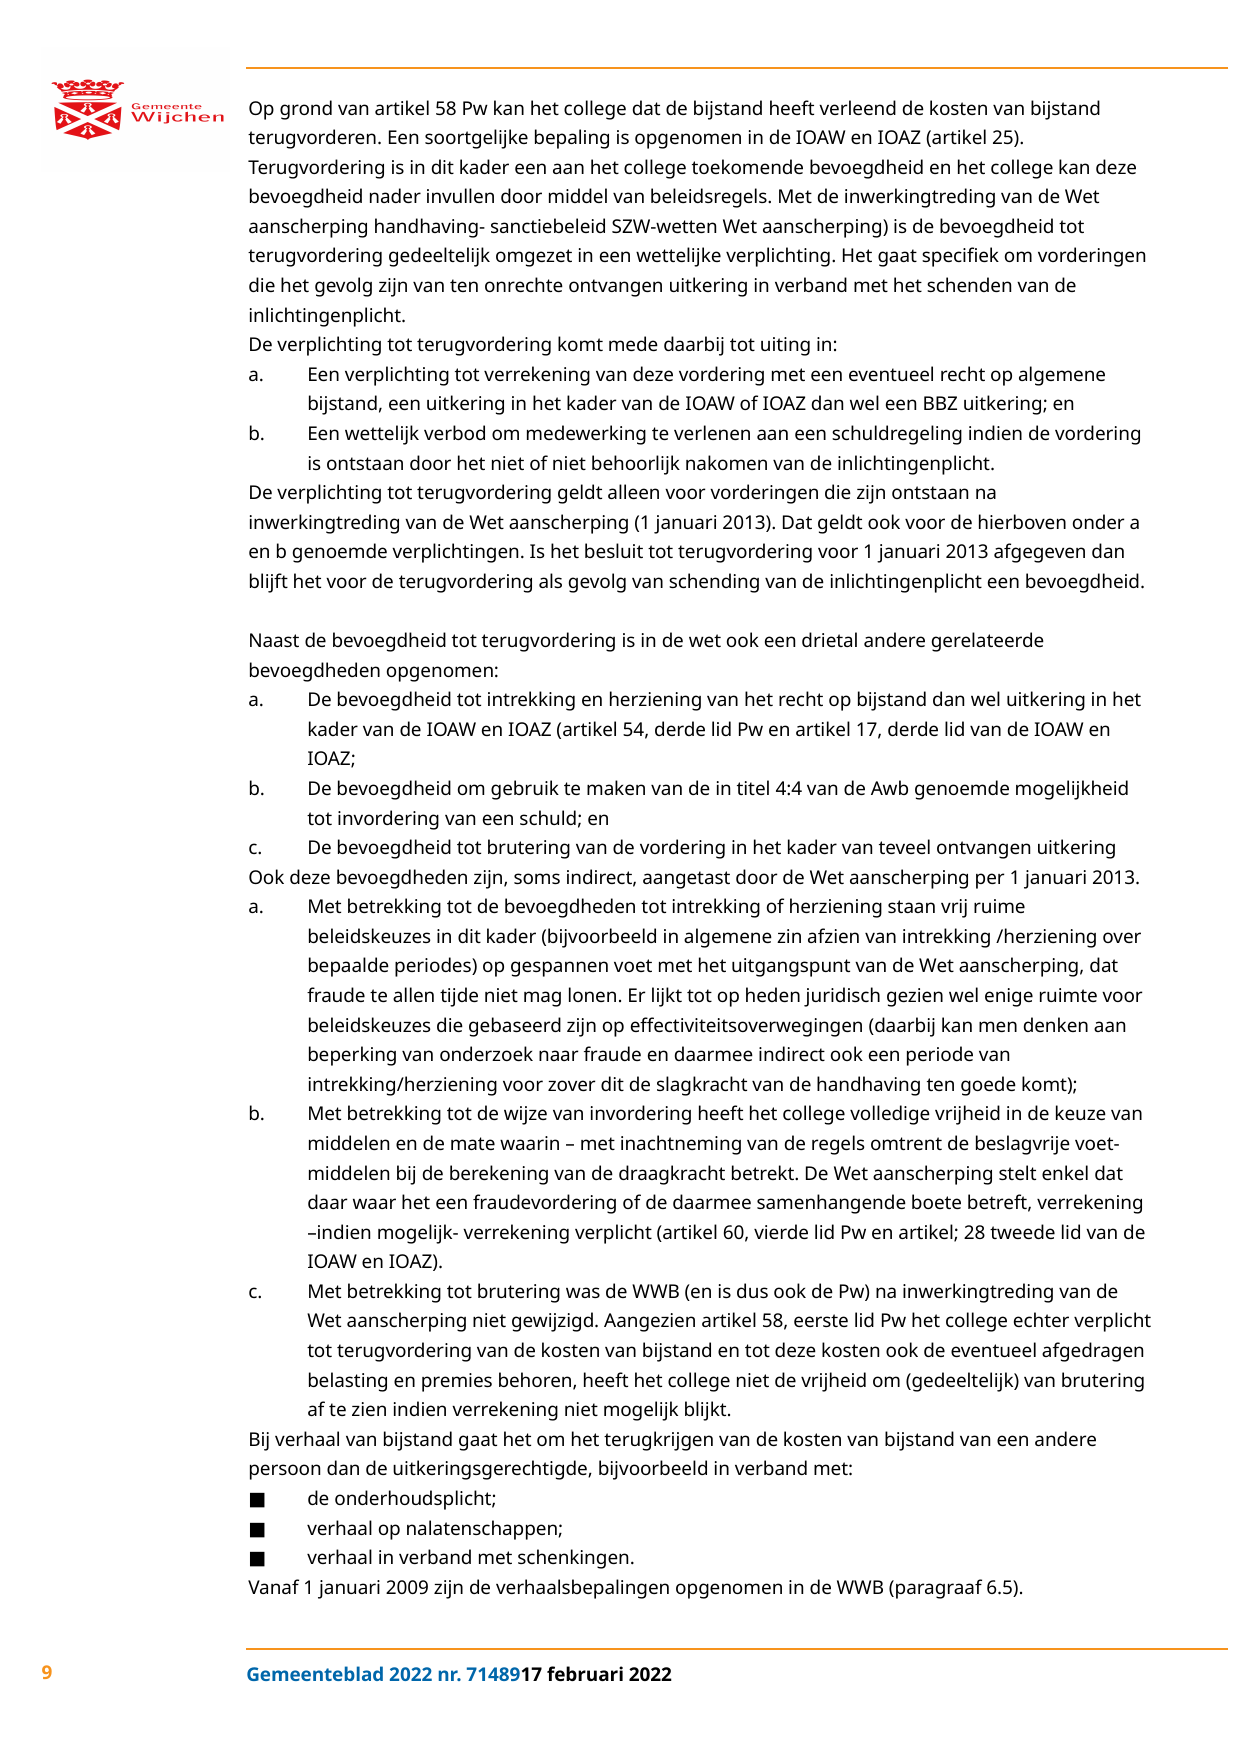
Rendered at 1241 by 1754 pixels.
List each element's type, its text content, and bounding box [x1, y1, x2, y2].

text Ook deze bevoegdheden zijn, soms indirect, aangetast door de Wet aanscherping per 1 januari 2013. [248, 864, 1152, 890]
list De bevoegdheid tot brutering van de vordering in het kader van teveel ontvangen uitkering [248, 834, 1152, 860]
text De verplichting tot terugvordering komt mede daarbij tot uiting in: [248, 331, 1152, 357]
list Een wettelijk verbod om medewerking te verlenen aan een schuldregeling indien de vordering is ontstaan door het niet of niet behoorlijk nakomen van de inlichtingenplicht. [248, 420, 1152, 476]
list De bevoegdheid tot intrekking en herziening van het recht op bijstand dan wel uitkering in het kader van de IOAW en IOAZ (artikel 54, derde lid Pw en artikel 17, derde lid van de IOAW en IOAZ; [248, 686, 1152, 771]
text Naast de bevoegdheid tot terugvordering is in de wet ook een drietal andere gerelateerde bevoegdheden opgenomen: [248, 627, 1152, 683]
text Op grond van artikel 58 Pw kan het college dat de bijstand heeft verleend de kosten van bijstand terugvorderen. Een soortgelijke bepaling is opgenomen in de IOAW en IOAZ (artikel 25). Terugvordering is in dit kader een aan het college toekomende bevoegdheid en het college kan deze bevoegdheid nader invullen door middel van beleidsregels. Met de inwerkingtreding van de Wet aanscherping handhaving- sanctiebeleid SZW-wetten Wet aanscherping) is de bevoegdheid tot terugvordering gedeeltelijk omgezet in een wettelijke verplichting. Het gaat specifiek om vorderingen die het gevolg zijn van ten onrechte ontvangen uitkering in verband met het schenden van de inlichtingenplicht. [248, 95, 1152, 328]
text De verplichting tot terugvordering geldt alleen voor vorderingen die zijn ontstaan na inwerkingtreding van de Wet aanscherping (1 januari 2013). Dat geldt ook voor de hierboven onder a en b genoemde verplichtingen. Is het besluit tot terugvordering voor 1 januari 2013 afgegeven dan blijft het voor de terugvordering als gevolg van schending van de inlichtingenplicht een bevoegdheid. [248, 479, 1152, 594]
list Met betrekking tot de bevoegdheden tot intrekking of herziening staan vrij ruime beleidskeuzes in dit kader (bijvoorbeeld in algemene zin afzien van intrekking /herziening over bepaalde periodes) op gespannen voet met het uitgangspunt van de Wet aanscherping, dat fraude te allen tijde niet mag lonen. Er lijkt tot op heden juridisch gezien wel enige ruimte voor beleidskeuzes die gebaseerd zijn op effectiviteitsoverwegingen (daarbij kan men denken aan beperking van onderzoek naar fraude en daarmee indirect ook een periode van intrekking/herziening voor zover dit de slagkracht van de handhaving ten goede komt); [248, 893, 1152, 1097]
list Een verplichting tot verrekening van deze vordering met een eventueel recht op algemene bijstand, een uitkering in het kader van de IOAW of IOAZ dan wel een BBZ uitkering; en [248, 361, 1152, 416]
list Met betrekking tot brutering was de WWB (en is dus ook de Pw) na inwerkingtreding van de Wet aanscherping niet gewijzigd. Aangezien artikel 58, eerste lid Pw het college echter verplicht tot terugvordering van de kosten van bijstand en tot deze kosten ook de eventueel afgedragen belasting en premies behoren, heeft het college niet de vrijheid om (gedeeltelijk) van brutering af te zien indien verrekening niet mogelijk blijkt. [248, 1278, 1152, 1422]
picture [41, 47, 231, 172]
list verhaal in verband met schenkingen. [248, 1544, 1152, 1570]
list Met betrekking tot de wijze van invordering heeft het college volledige vrijheid in de keuze van middelen en de mate waarin – met inachtneming van de regels omtrent de beslagvrije voet- middelen bij de berekening van de draagkracht betrekt. De Wet aanscherping stelt enkel dat daar waar het een fraudevordering of de daarmee samenhangende boete betreft, verrekening –indien mogelijk- verrekening verplicht (artikel 60, vierde lid Pw en artikel; 28 tweede lid van de IOAW en IOAZ). [248, 1101, 1152, 1274]
text Vanaf 1 januari 2009 zijn de verhaalsbepalingen opgenomen in de WWB (paragraaf 6.5). [248, 1574, 1152, 1600]
text Bij verhaal van bijstand gaat het om het terugkrijgen van de kosten van bijstand van een andere persoon dan de uitkeringsgerechtigde, bijvoorbeeld in verband met: [248, 1426, 1152, 1481]
list verhaal op nalatenschappen; [248, 1515, 1152, 1541]
list de onderhoudsplicht; [248, 1485, 1152, 1511]
list De bevoegdheid om gebruik te maken van de in titel 4:4 van de Awb genoemde mogelijkheid tot invordering van een schuld; en [248, 775, 1152, 831]
